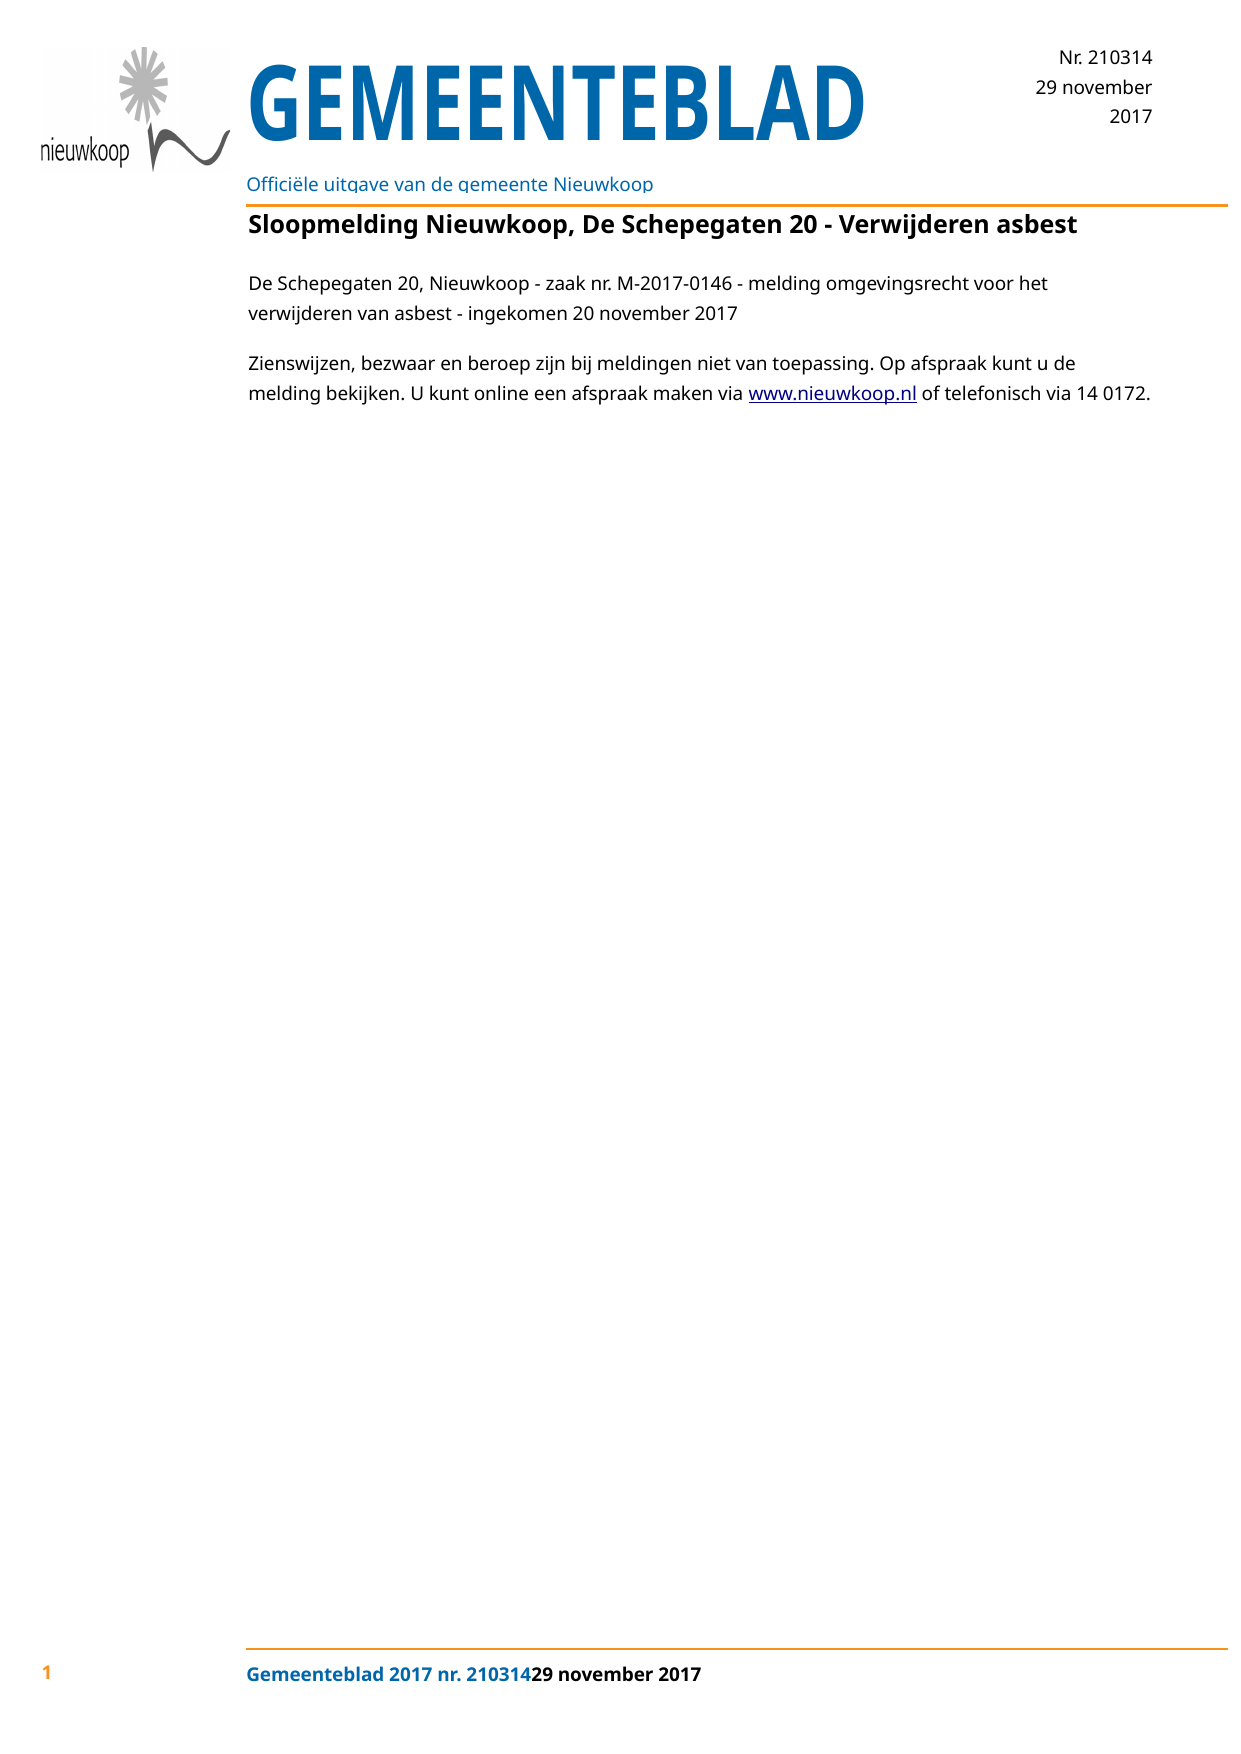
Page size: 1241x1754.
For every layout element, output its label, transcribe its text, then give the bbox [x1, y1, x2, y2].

text De Schepegaten 20, Nieuwkoop - zaak nr. M-2017-0146 - melding omgevingsrecht voor het verwijderen van asbest - ingekomen 20 november 2017 [248, 270, 1152, 326]
text Sloopmelding Nieuwkoop, De Schepegaten 20 - Verwijderen asbest [248, 207, 1152, 241]
picture [41, 47, 231, 172]
text Zienswijzen, bezwaar en beroep zijn bij meldingen niet van toepassing. Op afspraak kunt u de melding bekijken. U kunt online een afspraak maken via www.nieuwkoop.nl of telefonisch via 14 0172. [248, 350, 1152, 406]
